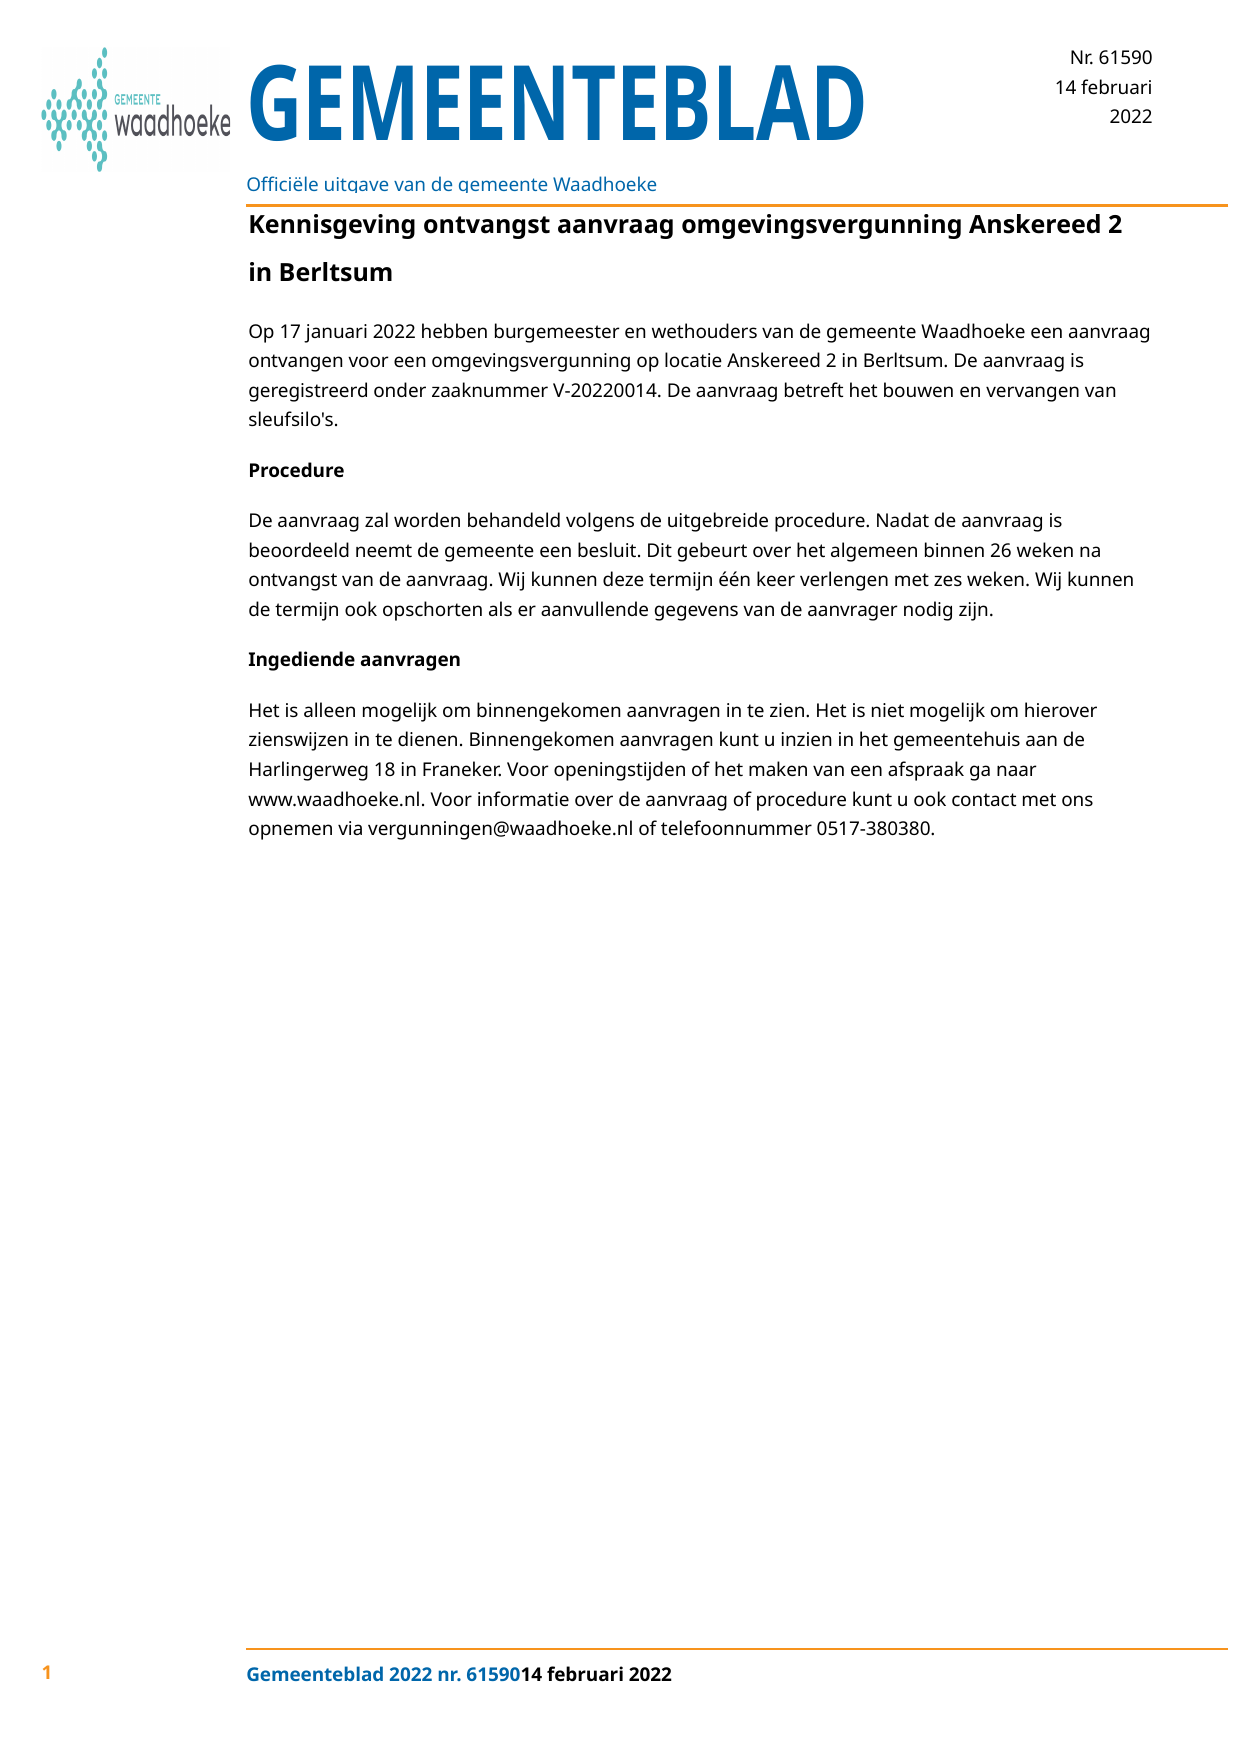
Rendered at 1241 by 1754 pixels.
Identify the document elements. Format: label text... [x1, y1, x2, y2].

text Ingediende aanvragen [248, 647, 1152, 672]
text Procedure [248, 457, 1152, 483]
text Het is alleen mogelijk om binnengekomen aanvragen in te zien. Het is niet mogelijk om hierover zienswijzen in te dienen. Binnengekomen aanvragen kunt u inzien in het gemeentehuis aan de Harlingerweg 18 in Franeker. Voor openingstijden of het maken van een afspraak ga naar www.waadhoeke.nl. Voor informatie over de aanvraag of procedure kunt u ook contact met ons opnemen via vergunningen@waadhoeke.nl of telefoonnummer 0517-380380. [248, 697, 1152, 841]
picture [41, 47, 231, 172]
text De aanvraag zal worden behandeld volgens de uitgebreide procedure. Nadat de aanvraag is beoordeeld neemt de gemeente een besluit. Dit gebeurt over het algemeen binnen 26 weken na ontvangst van de aanvraag. Wij kunnen deze termijn één keer verlengen met zes weken. Wij kunnen de termijn ook opschorten als er aanvullende gegevens van de aanvrager nodig zijn. [248, 507, 1152, 622]
text Op 17 januari 2022 hebben burgemeester en wethouders van de gemeente Waadhoeke een aanvraag ontvangen voor een omgevingsvergunning op locatie Anskereed 2 in Berltsum. De aanvraag is geregistreerd onder zaaknummer V-20220014. De aanvraag betreft het bouwen en vervangen van sleufsilo's. [248, 318, 1152, 432]
text Kennisgeving ontvangst aanvraag omgevingsvergunning Anskereed 2 in Berltsum [248, 207, 1152, 288]
